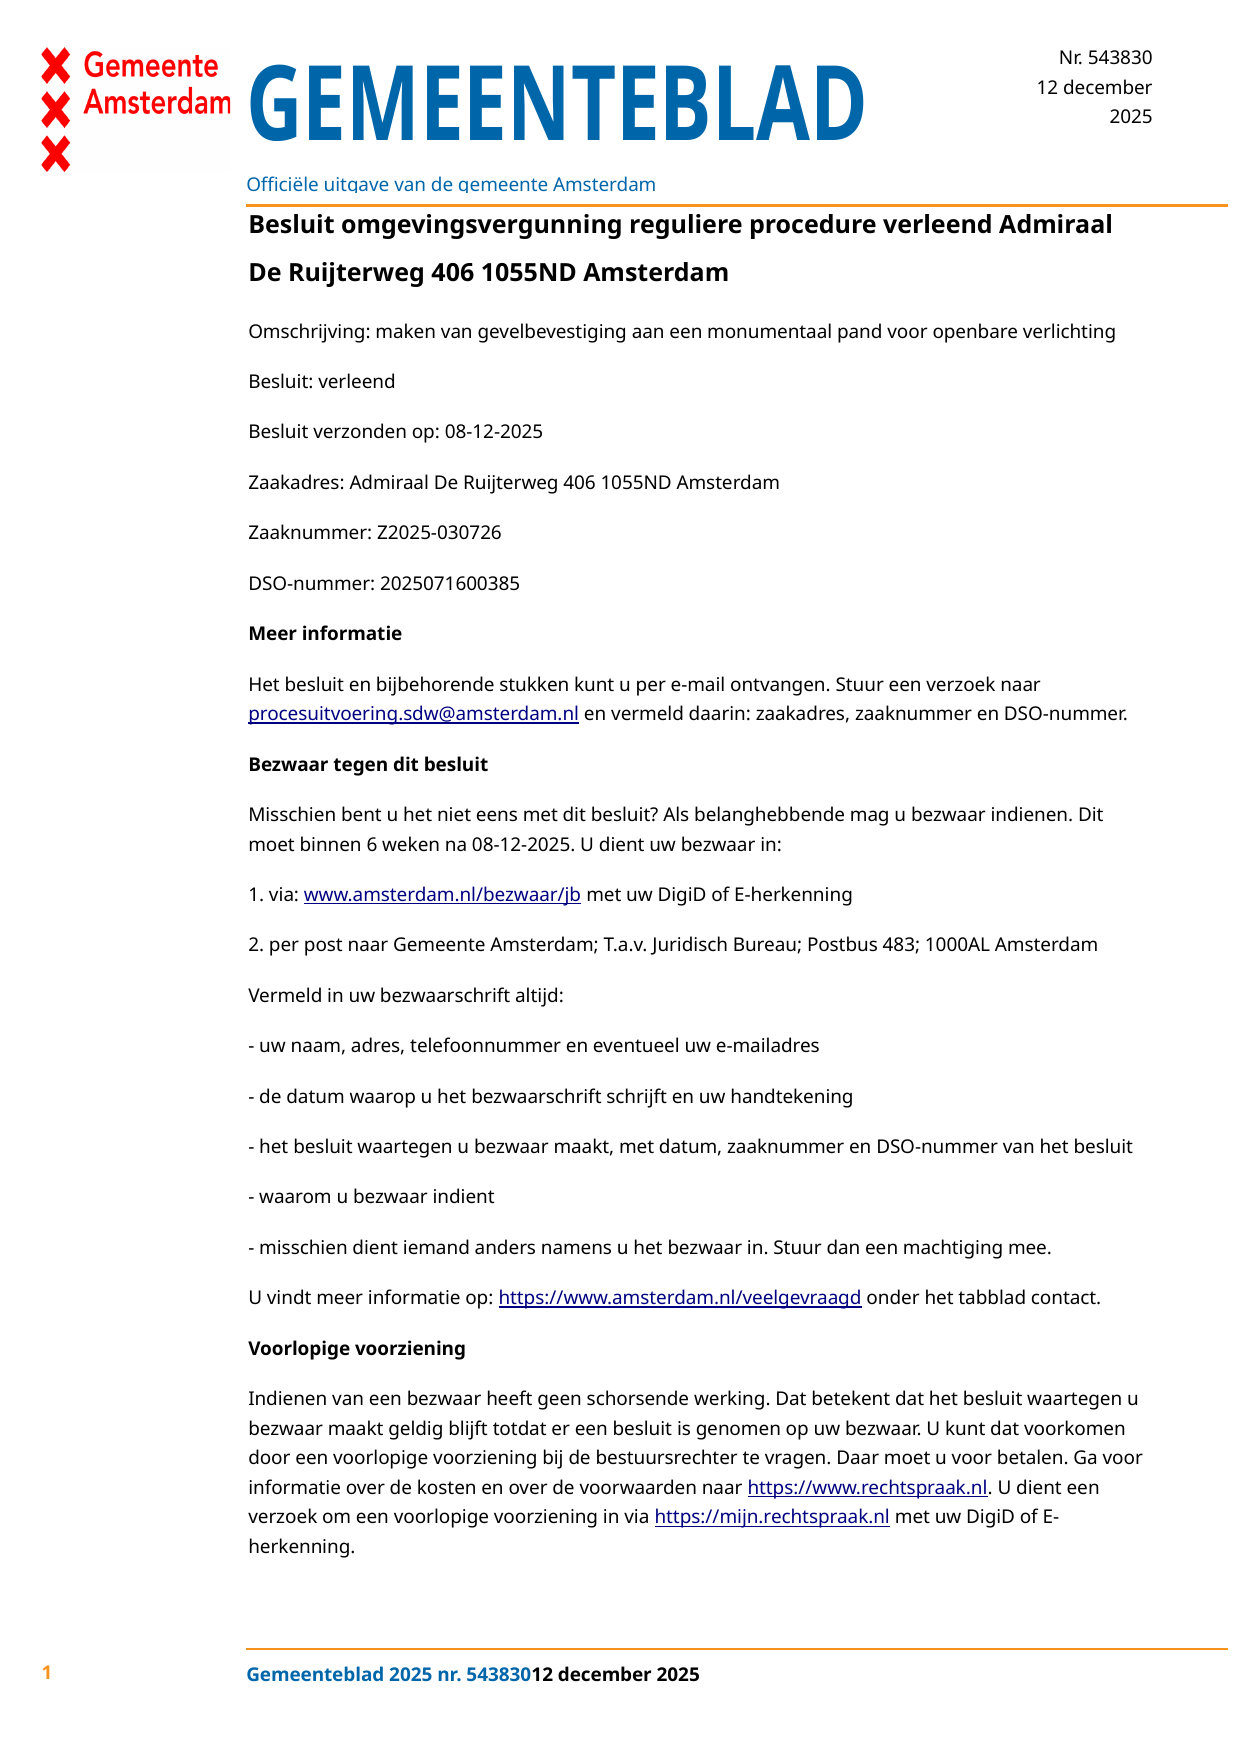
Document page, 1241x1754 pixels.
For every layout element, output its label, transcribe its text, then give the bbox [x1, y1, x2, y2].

text - de datum waarop u het bezwaarschrift schrijft en uw handtekening [248, 1083, 1152, 1109]
text - het besluit waartegen u bezwaar maakt, met datum, zaaknummer en DSO-nummer van het besluit [248, 1133, 1152, 1159]
text Meer informatie [248, 620, 1152, 646]
text Besluit verzonden op: 08-12-2025 [248, 419, 1152, 444]
text Het besluit en bijbehorende stukken kunt u per e-mail ontvangen. Stuur een verzoek naar procesuitvoering.sdw@amsterdam.nl en vermeld daarin: zaakadres, zaaknummer en DSO-nummer. [248, 671, 1152, 726]
text Besluit: verleend [248, 368, 1152, 394]
text U vindt meer informatie op: https://www.amsterdam.nl/veelgevraagd onder het tabblad contact. [248, 1284, 1152, 1310]
text Voorlopige voorziening [248, 1335, 1152, 1361]
text DSO-nummer: 2025071600385 [248, 570, 1152, 596]
text - uw naam, adres, telefoonnummer en eventueel uw e-mailadres [248, 1032, 1152, 1058]
text Omschrijving: maken van gevelbevestiging aan een monumentaal pand voor openbare verlichting [248, 318, 1152, 344]
text Besluit omgevingsvergunning reguliere procedure verleend Admiraal De Ruijterweg 406 1055ND Amsterdam [248, 207, 1152, 288]
text Vermeld in uw bezwaarschrift altijd: [248, 982, 1152, 1008]
picture [41, 47, 231, 172]
text Indienen van een bezwaar heeft geen schorsende werking. Dat betekent dat het besluit waartegen u bezwaar maakt geldig blijft totdat er een besluit is genomen op uw bezwaar. U kunt dat voorkomen door een voorlopige voorziening bij de bestuursrechter te vragen. Daar moet u voor betalen. Ga voor informatie over de kosten en over de voorwaarden naar https://www.rechtspraak.nl. U dient een verzoek om een voorlopige voorziening in via https://mijn.rechtspraak.nl met uw DigiD of E-herkenning. [248, 1385, 1152, 1559]
text Bezwaar tegen dit besluit [248, 751, 1152, 777]
text Zaakadres: Admiraal De Ruijterweg 406 1055ND Amsterdam [248, 469, 1152, 495]
text Misschien bent u het niet eens met dit besluit? Als belanghebbende mag u bezwaar indienen. Dit moet binnen 6 weken na 08-12-2025. U dient uw bezwaar in: [248, 801, 1152, 857]
text - misschien dient iemand anders namens u het bezwaar in. Stuur dan een machtiging mee. [248, 1234, 1152, 1260]
text 2. per post naar Gemeente Amsterdam; T.a.v. Juridisch Bureau; Postbus 483; 1000AL Amsterdam [248, 932, 1152, 957]
text 1. via: www.amsterdam.nl/bezwaar/jb met uw DigiD of E-herkenning [248, 881, 1152, 907]
text Zaaknummer: Z2025-030726 [248, 519, 1152, 545]
text - waarom u bezwaar indient [248, 1184, 1152, 1209]
